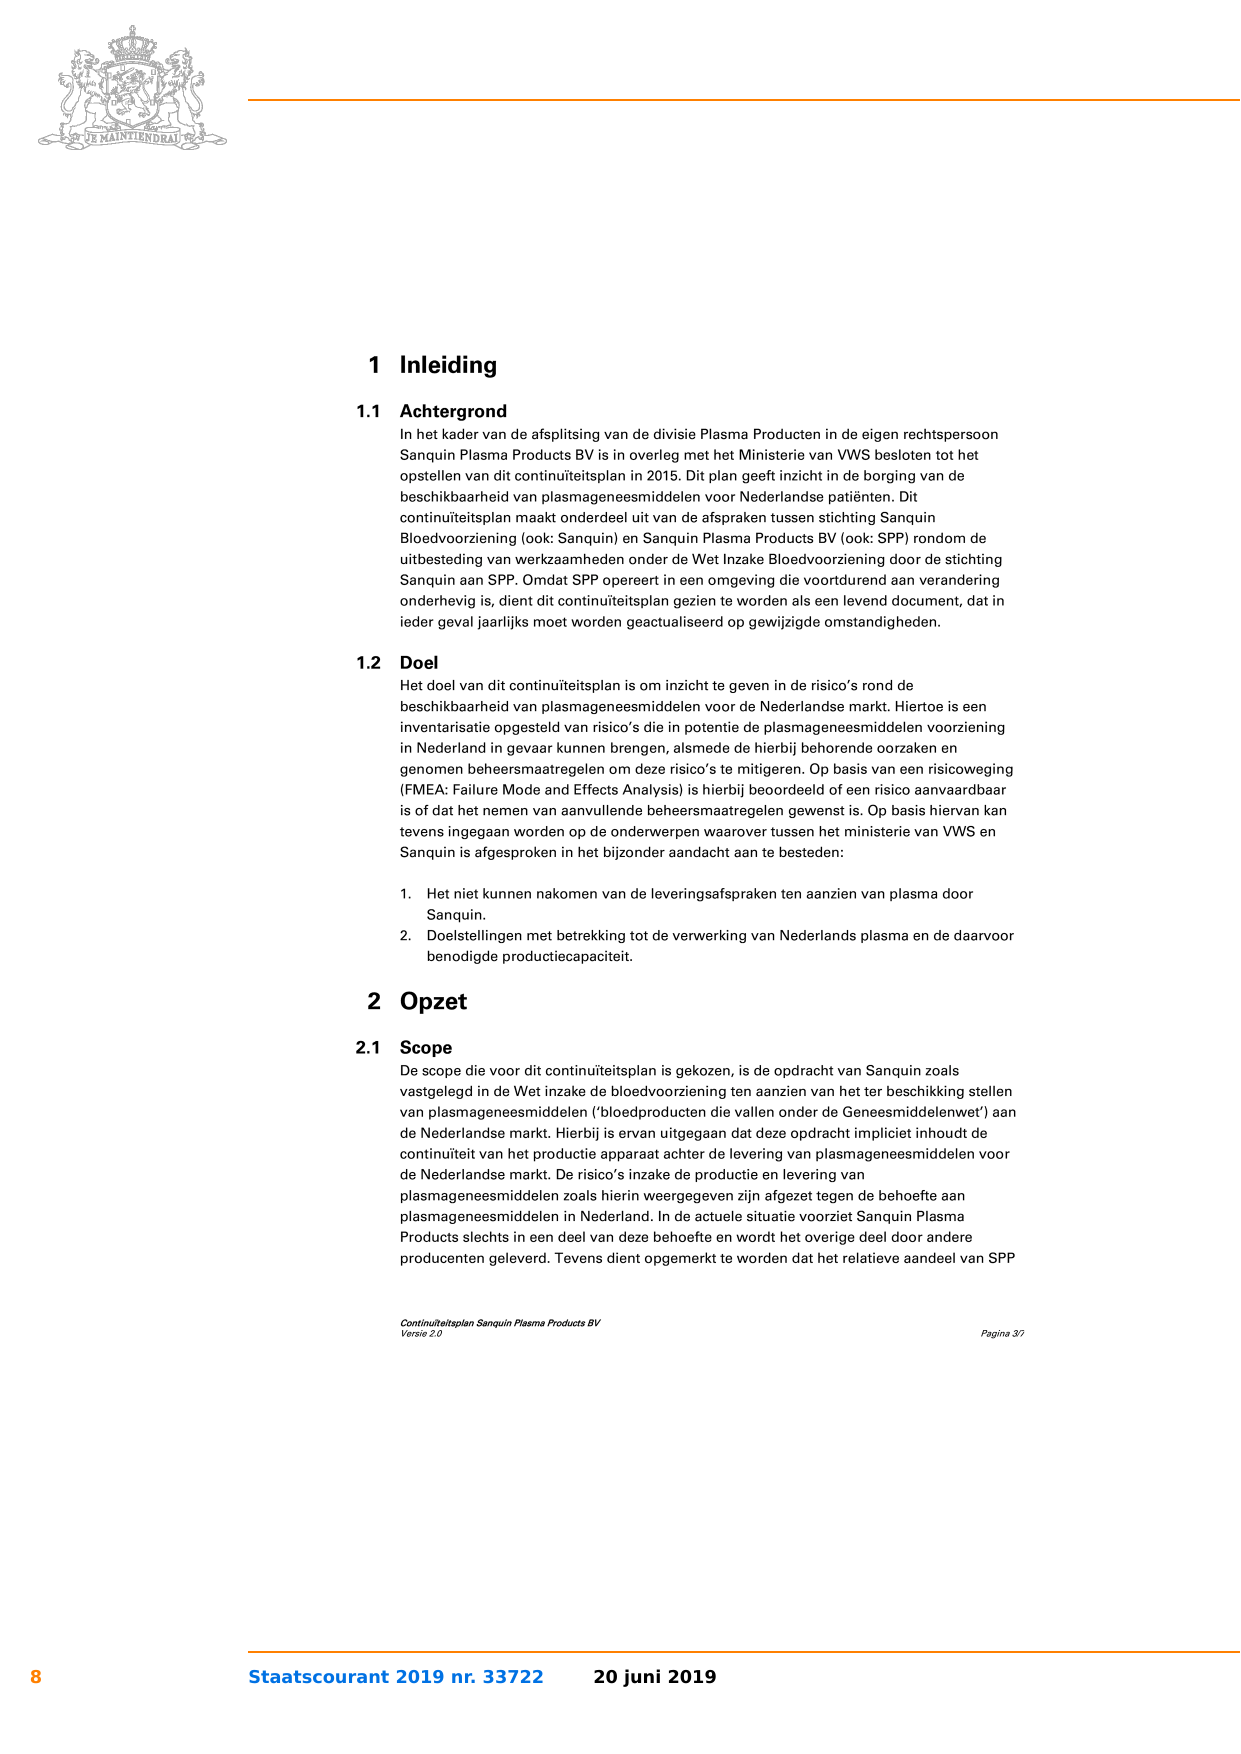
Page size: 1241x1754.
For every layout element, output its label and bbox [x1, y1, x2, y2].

picture [38, 25, 227, 150]
picture [248, 151, 1134, 1404]
